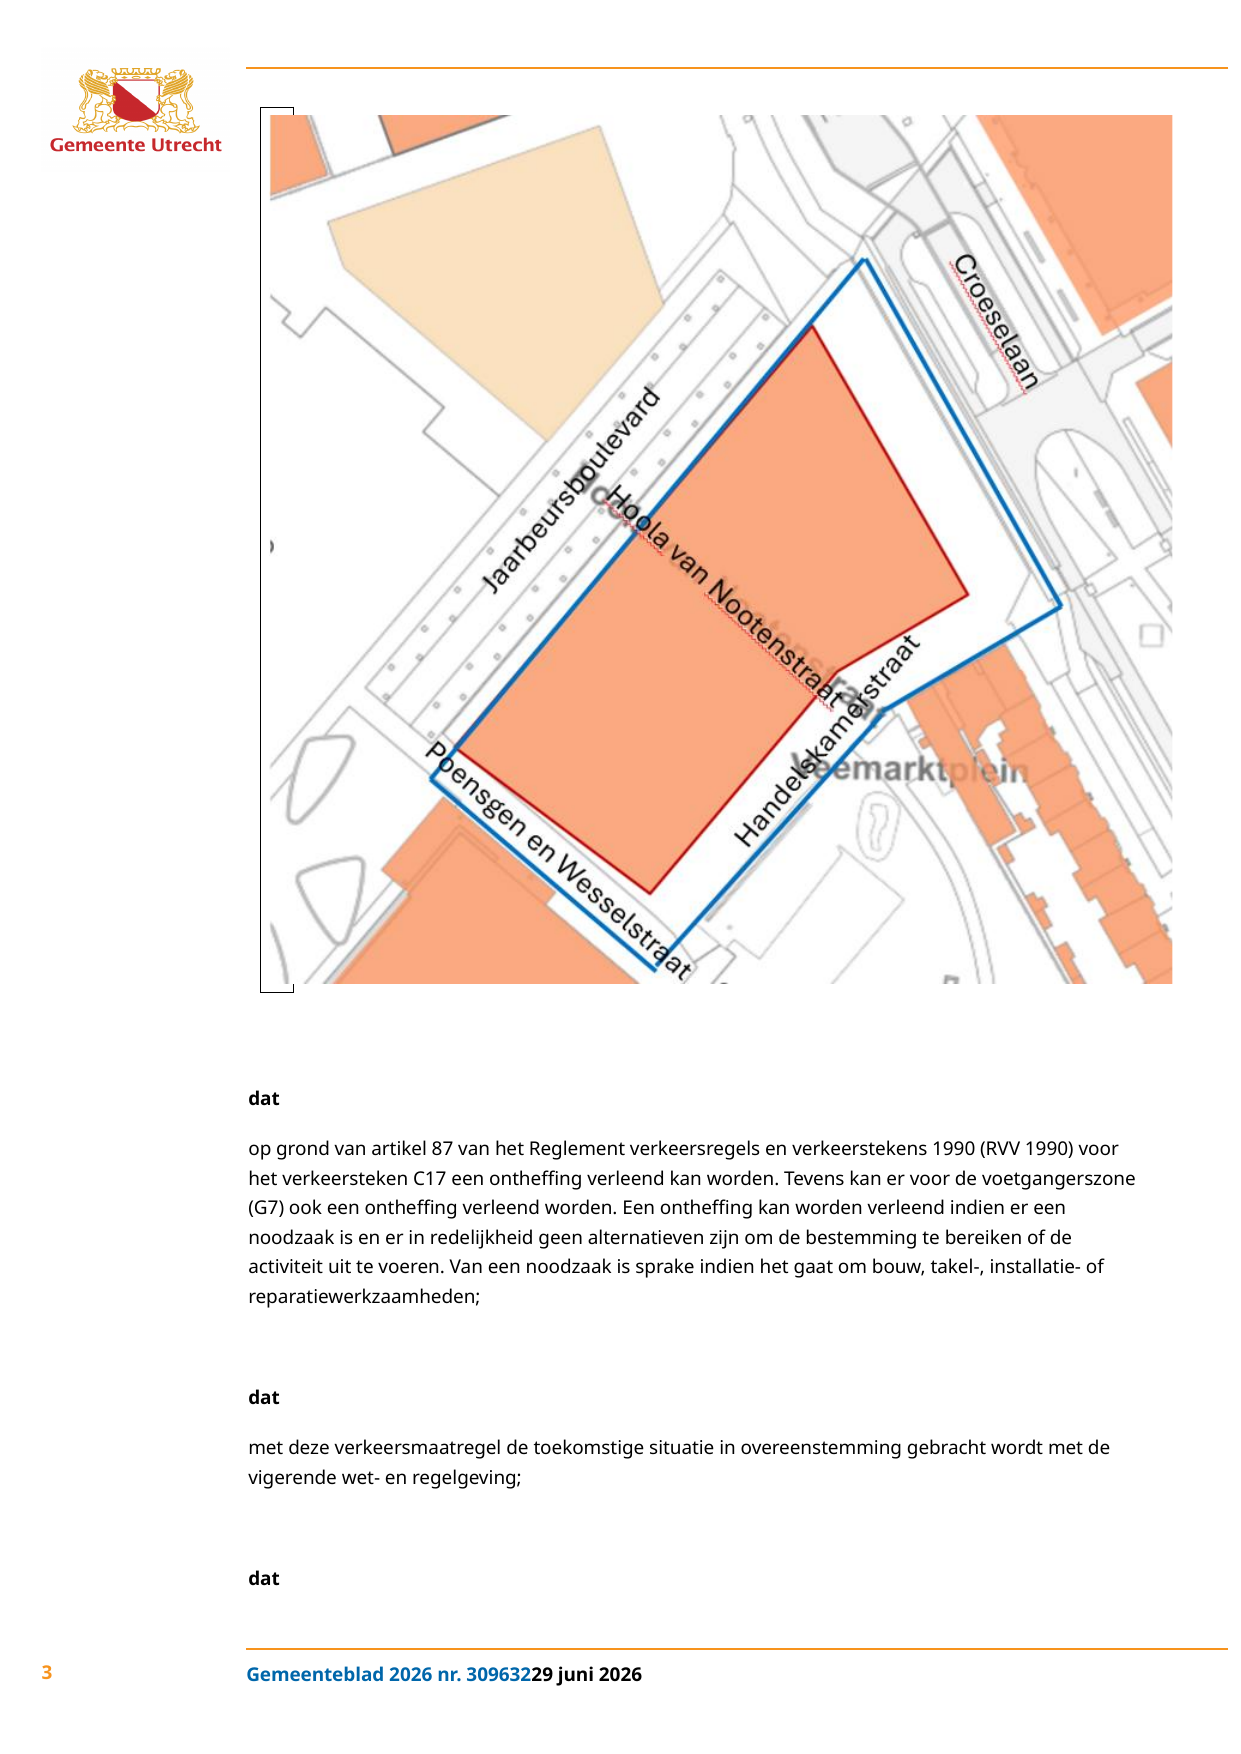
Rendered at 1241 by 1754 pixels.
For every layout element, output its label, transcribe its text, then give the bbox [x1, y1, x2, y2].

text dat [248, 1085, 1152, 1111]
text met deze verkeersmaatregel de toekomstige situatie in overeenstemming gebracht wordt met de vigerende wet- en regelgeving; [248, 1434, 1152, 1490]
text op grond van artikel 87 van het Reglement verkeersregels en verkeerstekens 1990 (RVV 1990) voor het verkeersteken C17 een ontheffing verleend kan worden. Tevens kan er voor de voetgangerszone (G7) ook een ontheffing verleend worden. Een ontheffing kan worden verleend indien er een noodzaak is en er in redelijkheid geen alternatieven zijn om de bestemming te bereiken of de activiteit uit te voeren. Van een noodzaak is sprake indien het gaat om bouw, takel-, installatie- of reparatiewerkzaamheden; [248, 1135, 1152, 1309]
picture [41, 47, 231, 172]
picture [268, 115, 1173, 984]
text dat [248, 1565, 1152, 1591]
text dat [248, 1384, 1152, 1410]
